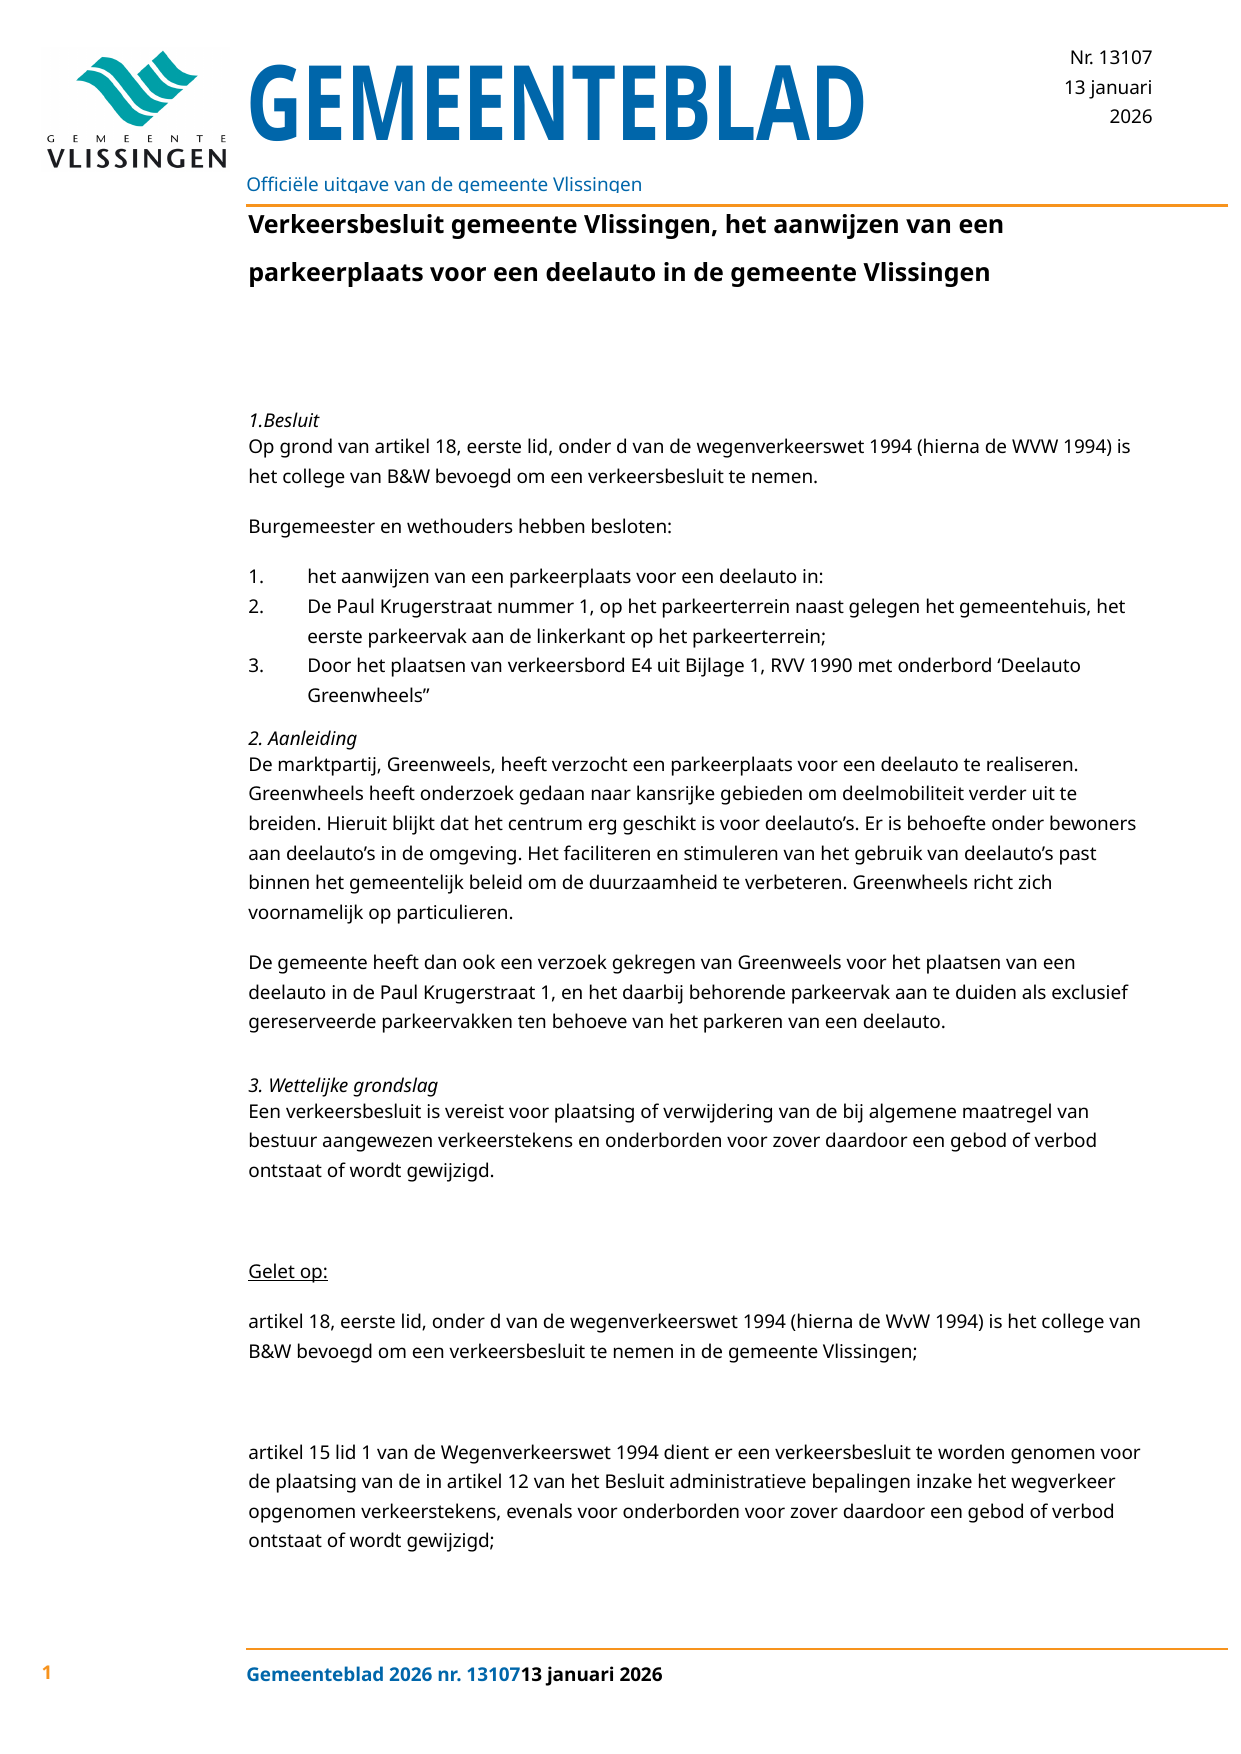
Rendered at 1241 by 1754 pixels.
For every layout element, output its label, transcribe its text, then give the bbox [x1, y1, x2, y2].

text Een verkeersbesluit is vereist voor plaatsing of verwijdering van de bij algemene maatregel van bestuur aangewezen verkeerstekens en onderborden voor zover daardoor een gebod of verbod ontstaat of wordt gewijzigd. [248, 1098, 1152, 1183]
text Op grond van artikel 18, eerste lid, onder d van de wegenverkeerswet 1994 (hierna de WVW 1994) is het college van B&W bevoegd om een verkeersbesluit te nemen. [248, 433, 1152, 489]
text 1.Besluit [248, 408, 1152, 433]
list De Paul Krugerstraat nummer 1, op het parkeerterrein naast gelegen het gemeentehuis, het eerste parkeervak aan de linkerkant op het parkeerterrein; [248, 593, 1152, 649]
text Gelet op: [248, 1258, 1152, 1284]
text Verkeersbesluit gemeente Vlissingen, het aanwijzen van een parkeerplaats voor een deelauto in de gemeente Vlissingen [248, 207, 1152, 288]
list Door het plaatsen van verkeersbord E4 uit Bijlage 1, RVV 1990 met onderbord ‘Deelauto Greenwheels” [248, 652, 1152, 708]
text De gemeente heeft dan ook een verzoek gekregen van Greenweels voor het plaatsen van een deelauto in de Paul Krugerstraat 1, en het daarbij behorende parkeervak aan te duiden als exclusief gereserveerde parkeervakken ten behoeve van het parkeren van een deelauto. [248, 949, 1152, 1034]
text artikel 18, eerste lid, onder d van de wegenverkeerswet 1994 (hierna de WvW 1994) is het college van B&W bevoegd om een verkeersbesluit te nemen in de gemeente Vlissingen; [248, 1308, 1152, 1364]
text Burgemeester en wethouders hebben besloten: [248, 513, 1152, 539]
text 3. Wettelijke grondslag [248, 1072, 1152, 1098]
text 2. Aanleiding [248, 725, 1152, 751]
text artikel 15 lid 1 van de Wegenverkeerswet 1994 dient er een verkeersbesluit te worden genomen voor de plaatsing van de in artikel 12 van het Besluit administratieve bepalingen inzake het wegverkeer opgenomen verkeerstekens, evenals voor onderborden voor zover daardoor een gebod of verbod ontstaat of wordt gewijzigd; [248, 1439, 1152, 1553]
text De marktpartij, Greenweels, heeft verzocht een parkeerplaats voor een deelauto te realiseren. Greenwheels heeft onderzoek gedaan naar kansrijke gebieden om deelmobiliteit verder uit te breiden. Hieruit blijkt dat het centrum erg geschikt is voor deelauto’s. Er is behoefte onder bewoners aan deelauto’s in de omgeving. Het faciliteren en stimuleren van het gebruik van deelauto’s past binnen het gemeentelijk beleid om de duurzaamheid te verbeteren. Greenwheels richt zich voornamelijk op particulieren. [248, 751, 1152, 924]
list het aanwijzen van een parkeerplaats voor een deelauto in: [248, 564, 1152, 589]
picture [41, 47, 231, 172]
